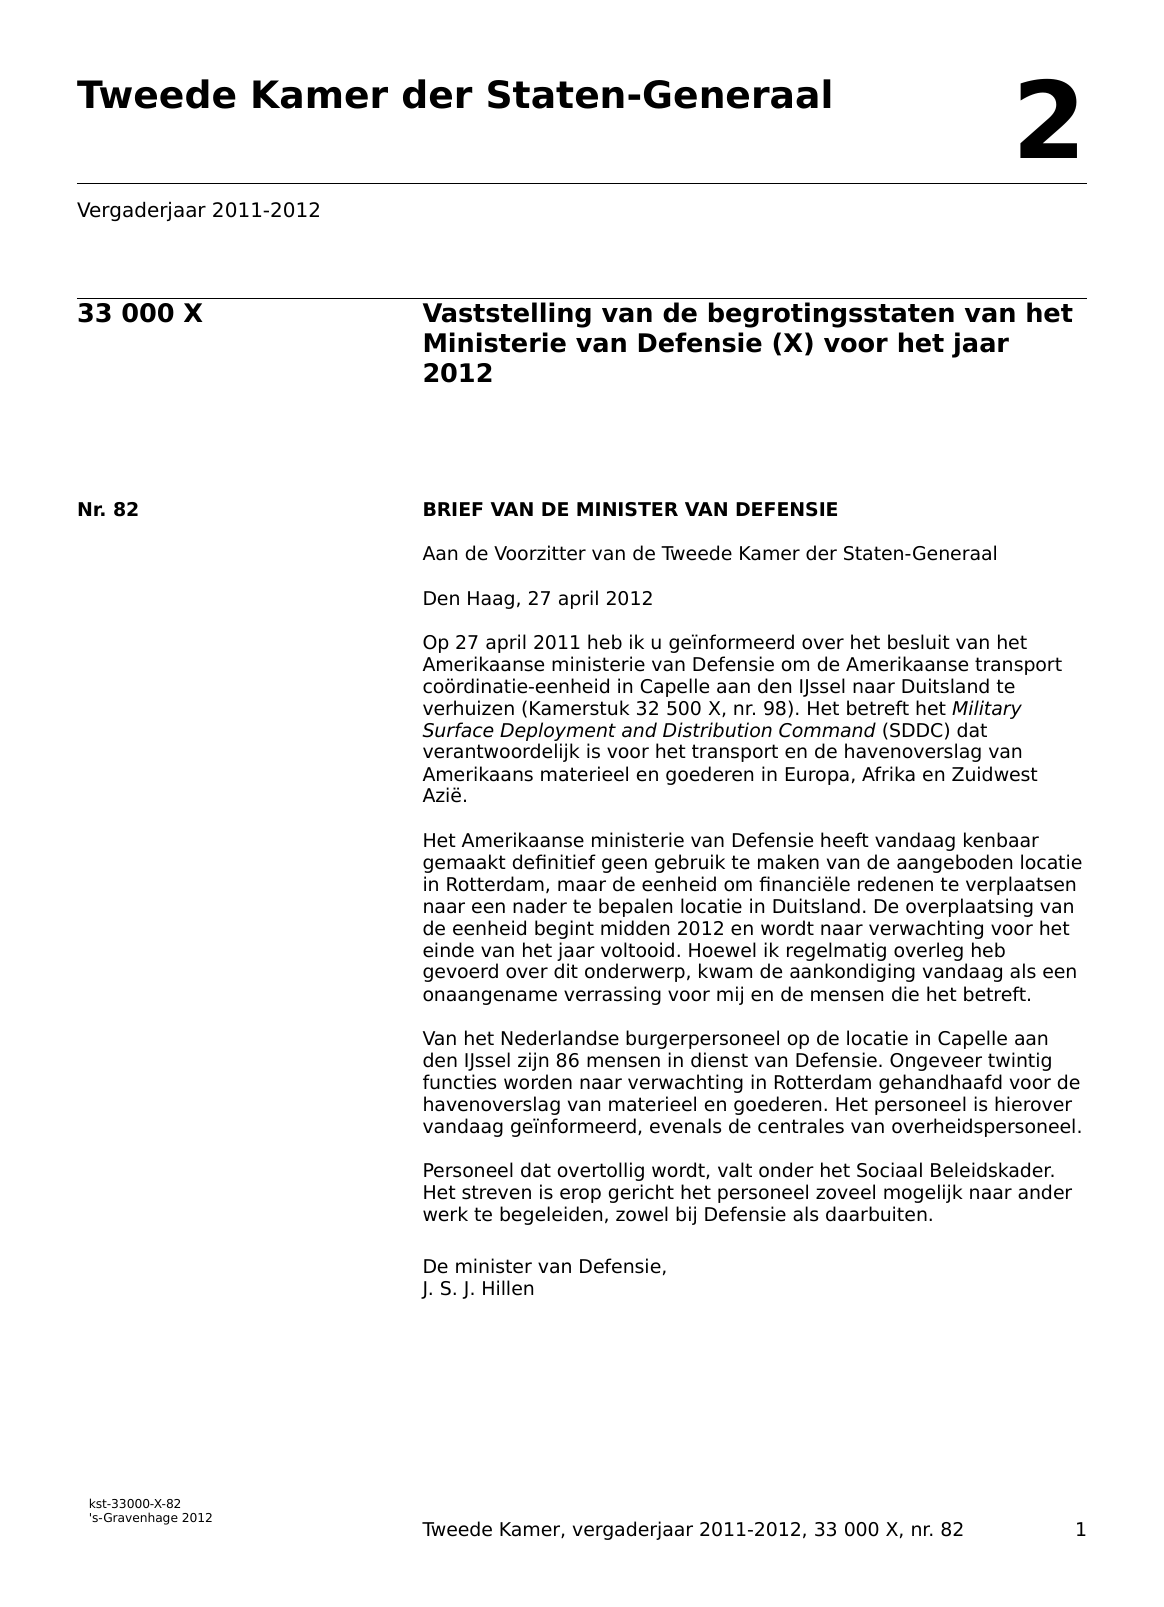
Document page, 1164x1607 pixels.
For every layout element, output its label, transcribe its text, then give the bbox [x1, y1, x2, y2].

text De minister van Defensie, J. S. J. Hillen [422, 1256, 1087, 1299]
text 's-Gravenhage 2012 [88, 1511, 323, 1525]
table_header 2 [886, 59, 1087, 183]
text Aan de Voorzitter van de Tweede Kamer der Staten-Generaal [422, 543, 1087, 565]
table_cell Vergaderjaar 2011-2012 [77, 184, 1087, 298]
subtitle 33 000 X Vaststelling van de begrotingsstaten van het Ministerie van Defensie (X) voor het jaar 2012 [77, 299, 1087, 388]
text Personeel dat overtollig wordt, valt onder het Sociaal Beleidskader. Het streven is erop gericht het personeel zoveel mogelijk naar ander werk te begeleiden, zowel bij Defensie als daarbuiten. [422, 1160, 1087, 1226]
text Het Amerikaanse ministerie van Defensie heeft vandaag kenbaar gemaakt definitief geen gebruik te maken van de aangeboden locatie in Rotterdam, maar de eenheid om financiële redenen te verplaatsen naar een nader te bepalen locatie in Duitsland. De overplaatsing van de eenheid begint midden 2012 en wordt naar verwachting voor het einde van het jaar voltooid. Hoewel ik regelmatig overleg heb gevoerd over dit onderwerp, kwam de aankondiging vandaag als een onaangename verrassing voor mij en de mensen die het betreft. [422, 829, 1087, 1005]
text Van het Nederlandse burgerpersoneel op de locatie in Capelle aan den IJssel zijn 86 mensen in dienst van Defensie. Ongeveer twintig functies worden naar verwachting in Rotterdam gehandhaafd voor de havenoverslag van materieel en goederen. Het personeel is hierover vandaag geïnformeerd, evenals de centrales van overheidspersoneel. [422, 1028, 1087, 1137]
text kst-33000-X-82 [88, 1497, 323, 1511]
table_header Tweede Kamer der Staten-Generaal [77, 59, 886, 183]
text Op 27 april 2011 heb ik u geïnformeerd over het besluit van het Amerikaanse ministerie van Defensie om de Amerikaanse transport coördinatie-eenheid in Capelle aan den IJssel naar Duitsland te verhuizen (Kamerstuk 32 500 X, nr. 98). Het betreft het Military Surface Deployment and Distribution Command (SDDC) dat verantwoordelijk is voor het transport en de havenoverslag van Amerikaans materieel en goederen in Europa, Afrika en Zuidwest Azië. [422, 632, 1087, 807]
text Den Haag, 27 april 2012 [422, 587, 1087, 609]
subtitle Nr. 82 BRIEF VAN DE MINISTER VAN DEFENSIE [77, 499, 1087, 521]
